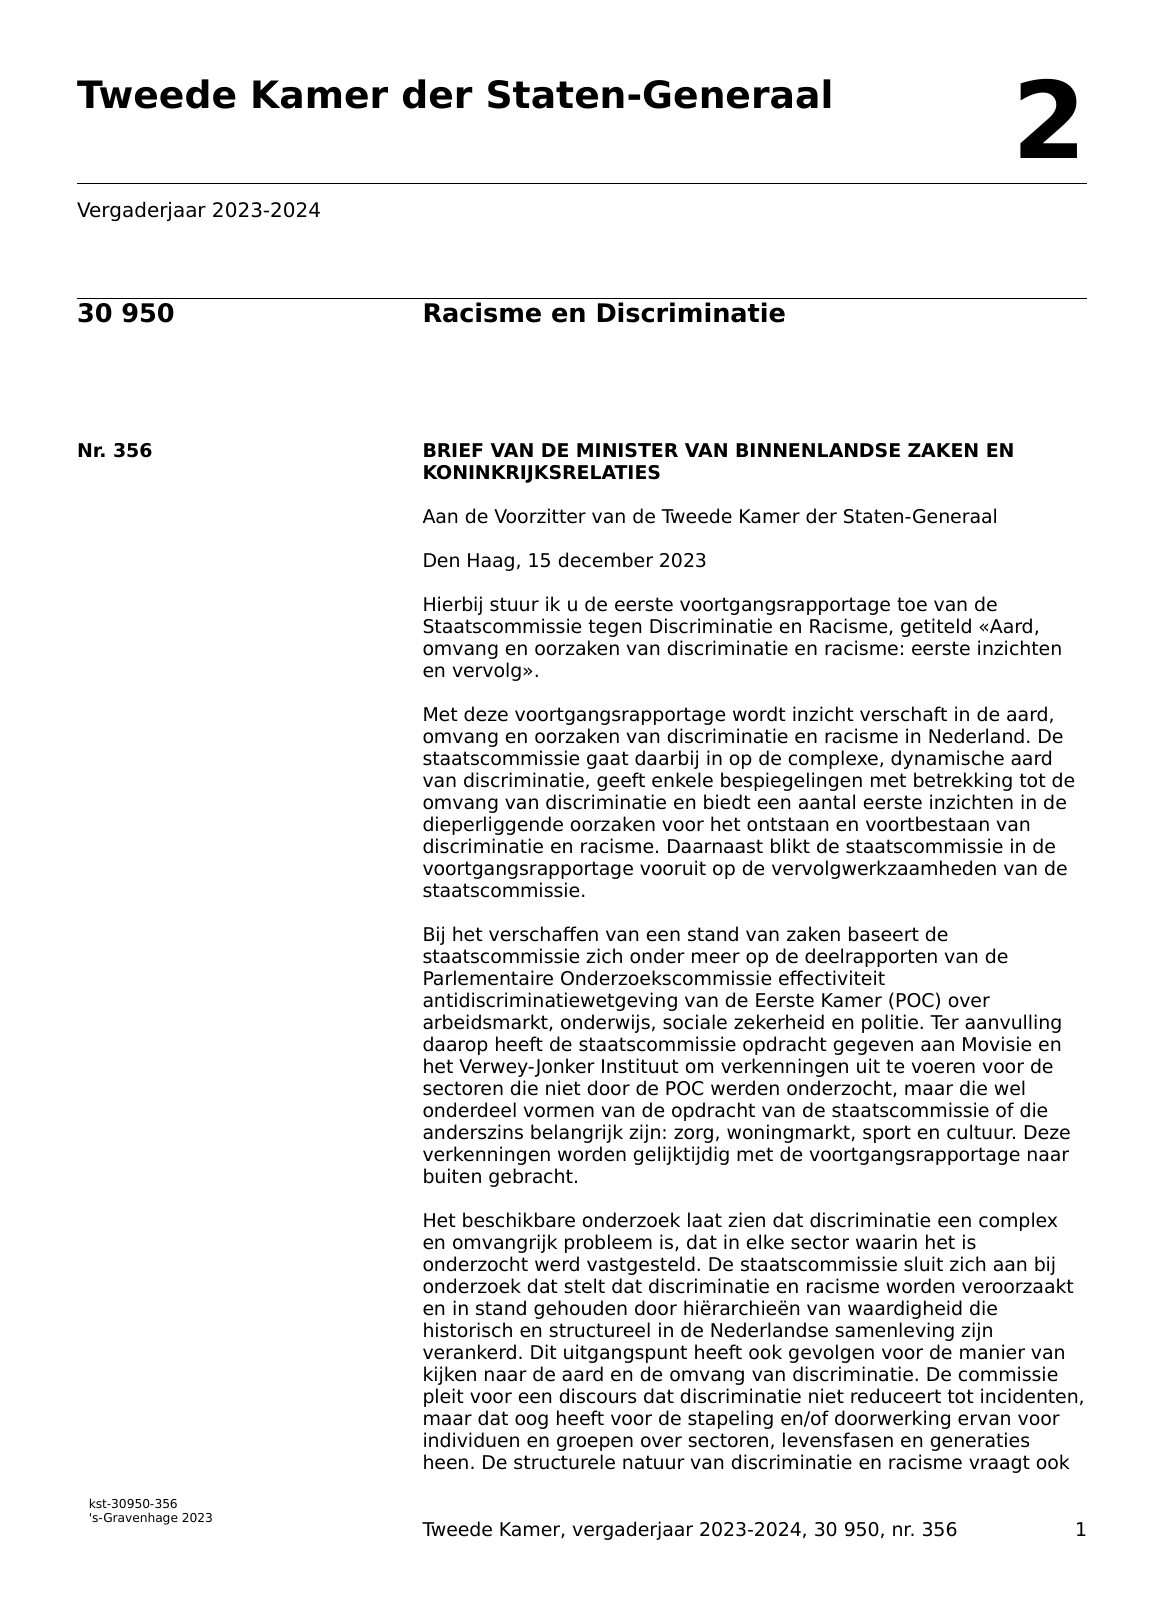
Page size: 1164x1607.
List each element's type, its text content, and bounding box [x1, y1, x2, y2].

text 's-Gravenhage 2023 [88, 1511, 323, 1525]
text Bij het verschaffen van een stand van zaken baseert de staatscommissie zich onder meer op de deelrapporten van de Parlementaire Onderzoekscommissie effectiviteit antidiscriminatiewetgeving van de Eerste Kamer (POC) over arbeidsmarkt, onderwijs, sociale zekerheid en politie. Ter aanvulling daarop heeft de staatscommissie opdracht gegeven aan Movisie en het Verwey-Jonker Instituut om verkenningen uit te voeren voor de sectoren die niet door de POC werden onderzocht, maar die wel onderdeel vormen van de opdracht van de staatscommissie of die anderszins belangrijk zijn: zorg, woningmarkt, sport en cultuur. Deze verkenningen worden gelijktijdig met de voortgangsrapportage naar buiten gebracht. [422, 924, 1087, 1188]
text Den Haag, 15 december 2023 [422, 550, 1087, 572]
subtitle Nr. 356 BRIEF VAN DE MINISTER VAN BINNENLANDSE ZAKEN EN KONINKRIJKSRELATIES [77, 440, 1087, 484]
text Met deze voortgangsrapportage wordt inzicht verschaft in de aard, omvang en oorzaken van discriminatie en racisme in Nederland. De staatscommissie gaat daarbij in op de complexe, dynamische aard van discriminatie, geeft enkele bespiegelingen met betrekking tot de omvang van discriminatie en biedt een aantal eerste inzichten in de dieperliggende oorzaken voor het ontstaan en voortbestaan van discriminatie en racisme. Daarnaast blikt de staatscommissie in de voortgangsrapportage vooruit op de vervolgwerkzaamheden van de staatscommissie. [422, 704, 1087, 902]
text Het beschikbare onderzoek laat zien dat discriminatie een complex en omvangrijk probleem is, dat in elke sector waarin het is onderzocht werd vastgesteld. De staatscommissie sluit zich aan bij onderzoek dat stelt dat discriminatie en racisme worden veroorzaakt en in stand gehouden door hiërarchieën van waardigheid die historisch en structureel in de Nederlandse samenleving zijn verankerd. Dit uitgangspunt heeft ook gevolgen voor de manier van kijken naar de aard en de omvang van discriminatie. De commissie pleit voor een discours dat discriminatie niet reduceert tot incidenten, maar dat oog heeft voor de stapeling en/of doorwerking ervan voor individuen en groepen over sectoren, levensfasen en generaties heen. De structurele natuur van discriminatie en racisme vraagt ook [422, 1210, 1087, 1474]
subtitle 30 950 Racisme en Discriminatie [77, 299, 1087, 329]
table_header 2 [886, 59, 1087, 183]
table_header Tweede Kamer der Staten-Generaal [77, 59, 886, 183]
text Aan de Voorzitter van de Tweede Kamer der Staten-Generaal [422, 506, 1087, 528]
text kst-30950-356 [88, 1497, 323, 1511]
text Hierbij stuur ik u de eerste voortgangsrapportage toe van de Staatscommissie tegen Discriminatie en Racisme, getiteld «Aard, omvang en oorzaken van discriminatie en racisme: eerste inzichten en vervolg». [422, 594, 1087, 682]
table_cell Vergaderjaar 2023-2024 [77, 184, 1087, 298]
